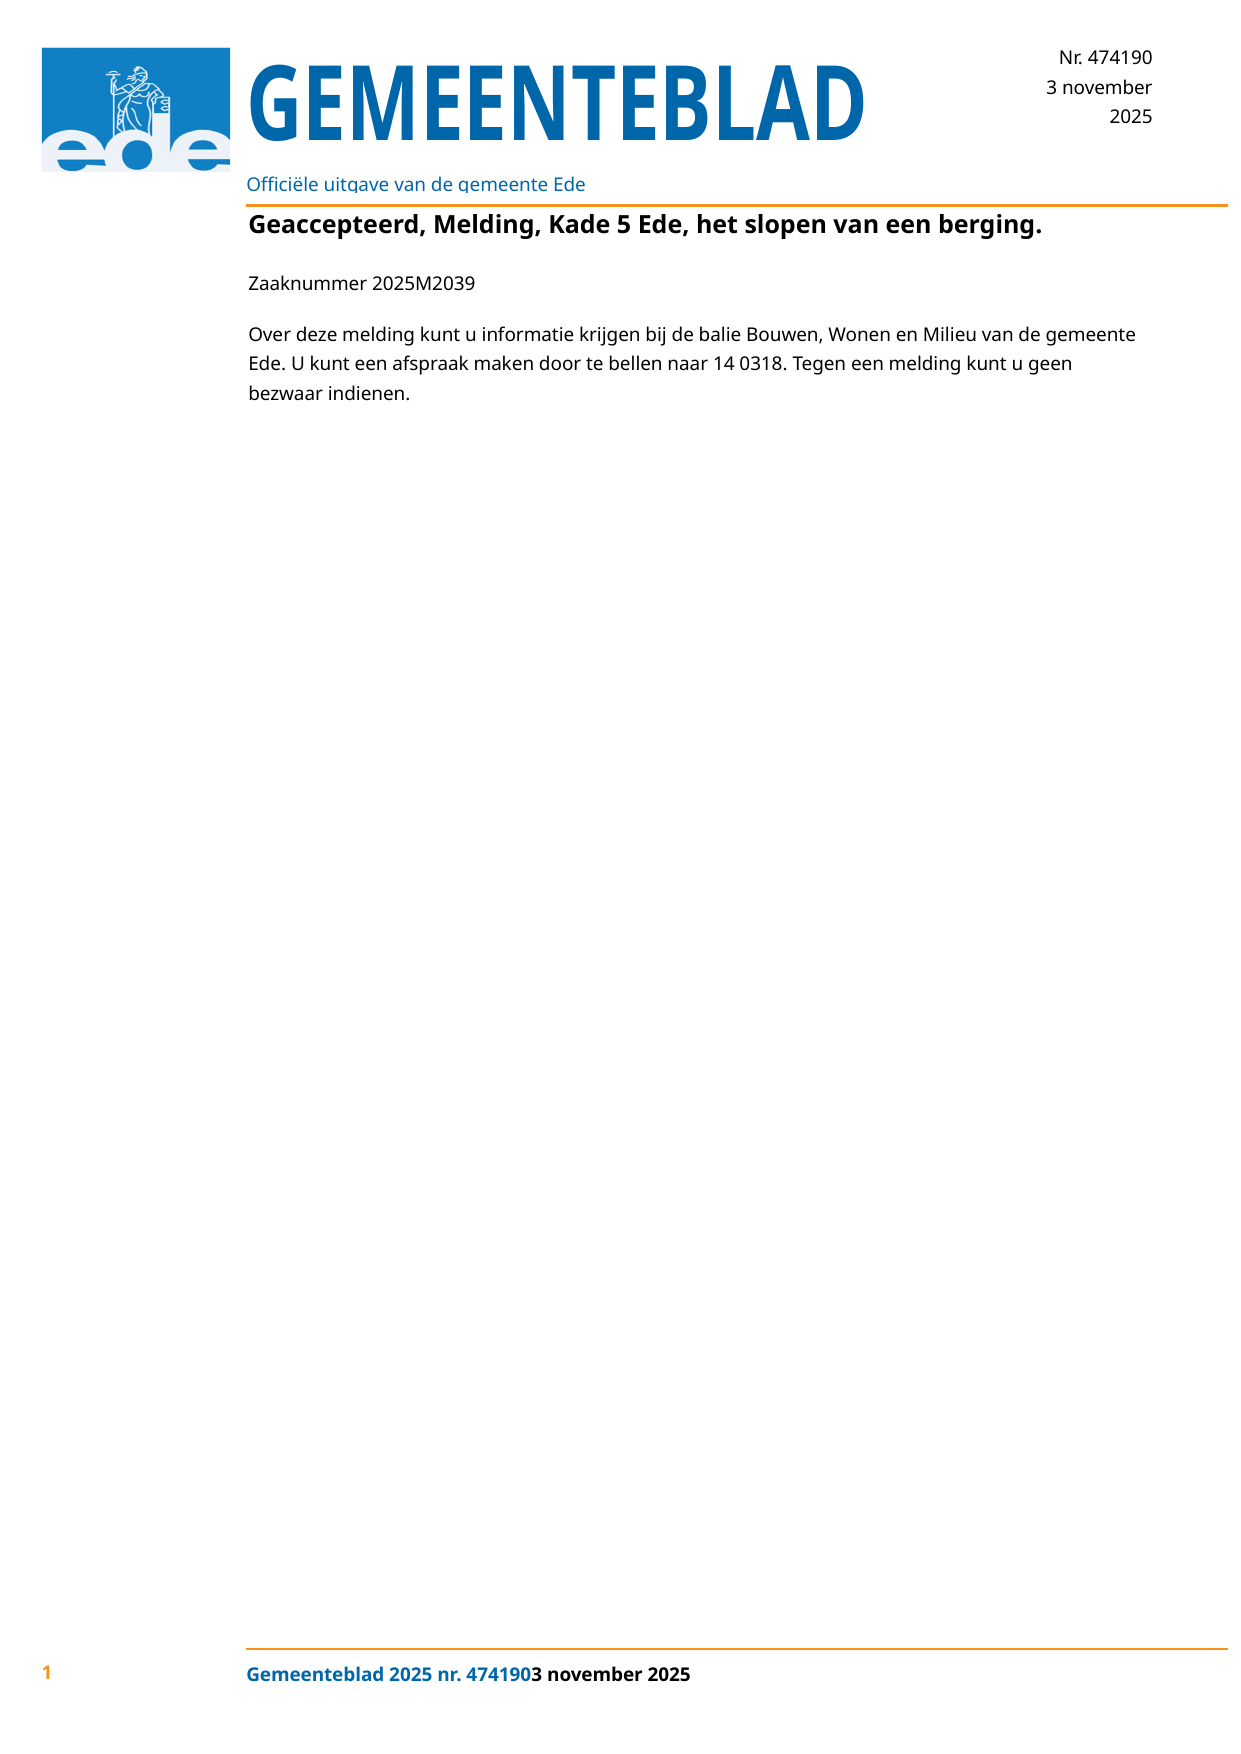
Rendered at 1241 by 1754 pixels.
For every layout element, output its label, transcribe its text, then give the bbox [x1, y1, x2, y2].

text Over deze melding kunt u informatie krijgen bij de balie Bouwen, Wonen en Milieu van de gemeente Ede. U kunt een afspraak maken door te bellen naar 14 0318. Tegen een melding kunt u geen bezwaar indienen. [248, 321, 1152, 406]
text Zaaknummer 2025M2039 [248, 270, 1152, 296]
picture [41, 47, 231, 172]
text Geaccepteerd, Melding, Kade 5 Ede, het slopen van een berging. [248, 207, 1152, 241]
